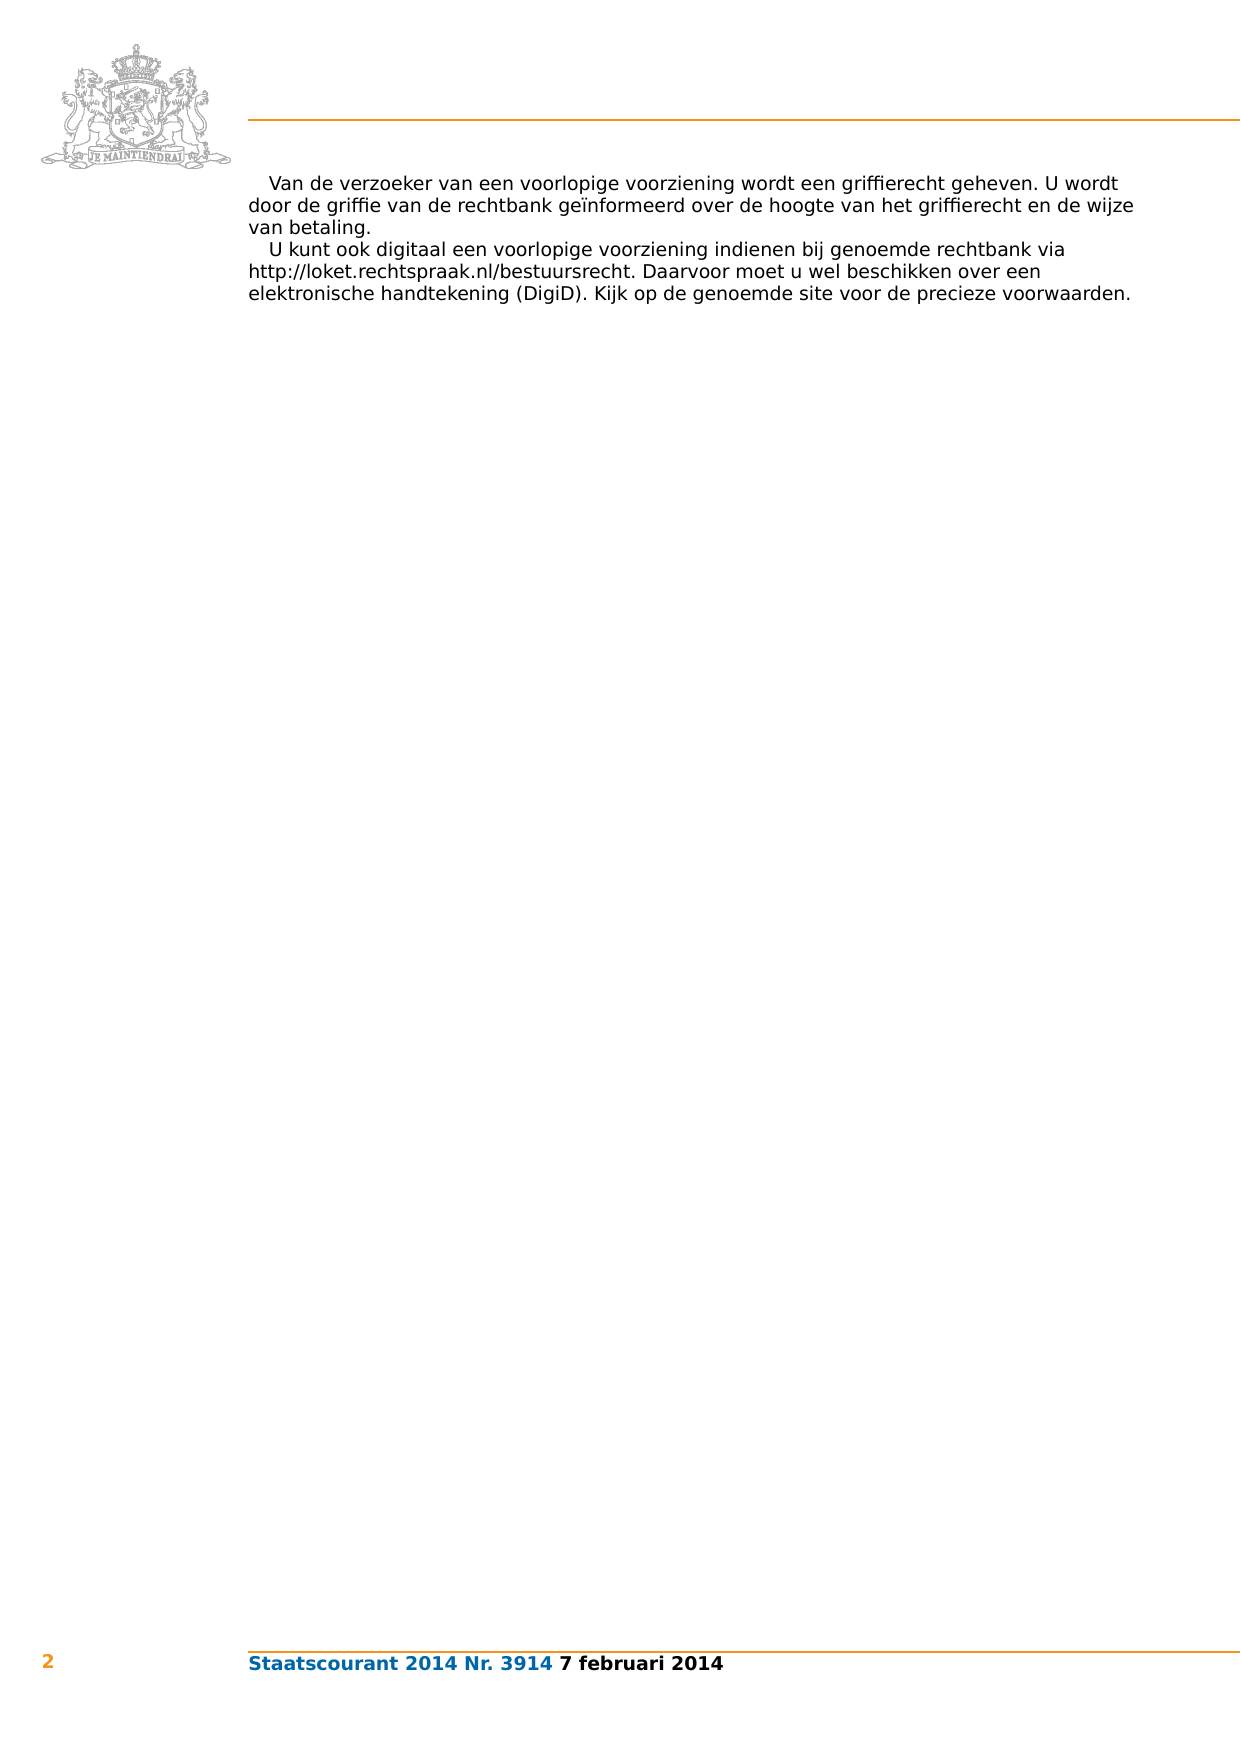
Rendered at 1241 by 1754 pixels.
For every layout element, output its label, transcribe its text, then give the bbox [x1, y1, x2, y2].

picture [41, 44, 231, 169]
text U kunt ook digitaal een voorlopige voorziening indienen bij genoemde rechtbank via http://loket.rechtspraak.nl/bestuursrecht. Daarvoor moet u wel beschikken over een elektronische handtekening (DigiD). Kijk op de genoemde site voor de precieze voorwaarden. [248, 239, 1163, 305]
text Van de verzoeker van een voorlopige voorziening wordt een griffierecht geheven. U wordt door de griffie van de rechtbank geïnformeerd over de hoogte van het griffierecht en de wijze van betaling. [248, 173, 1163, 239]
